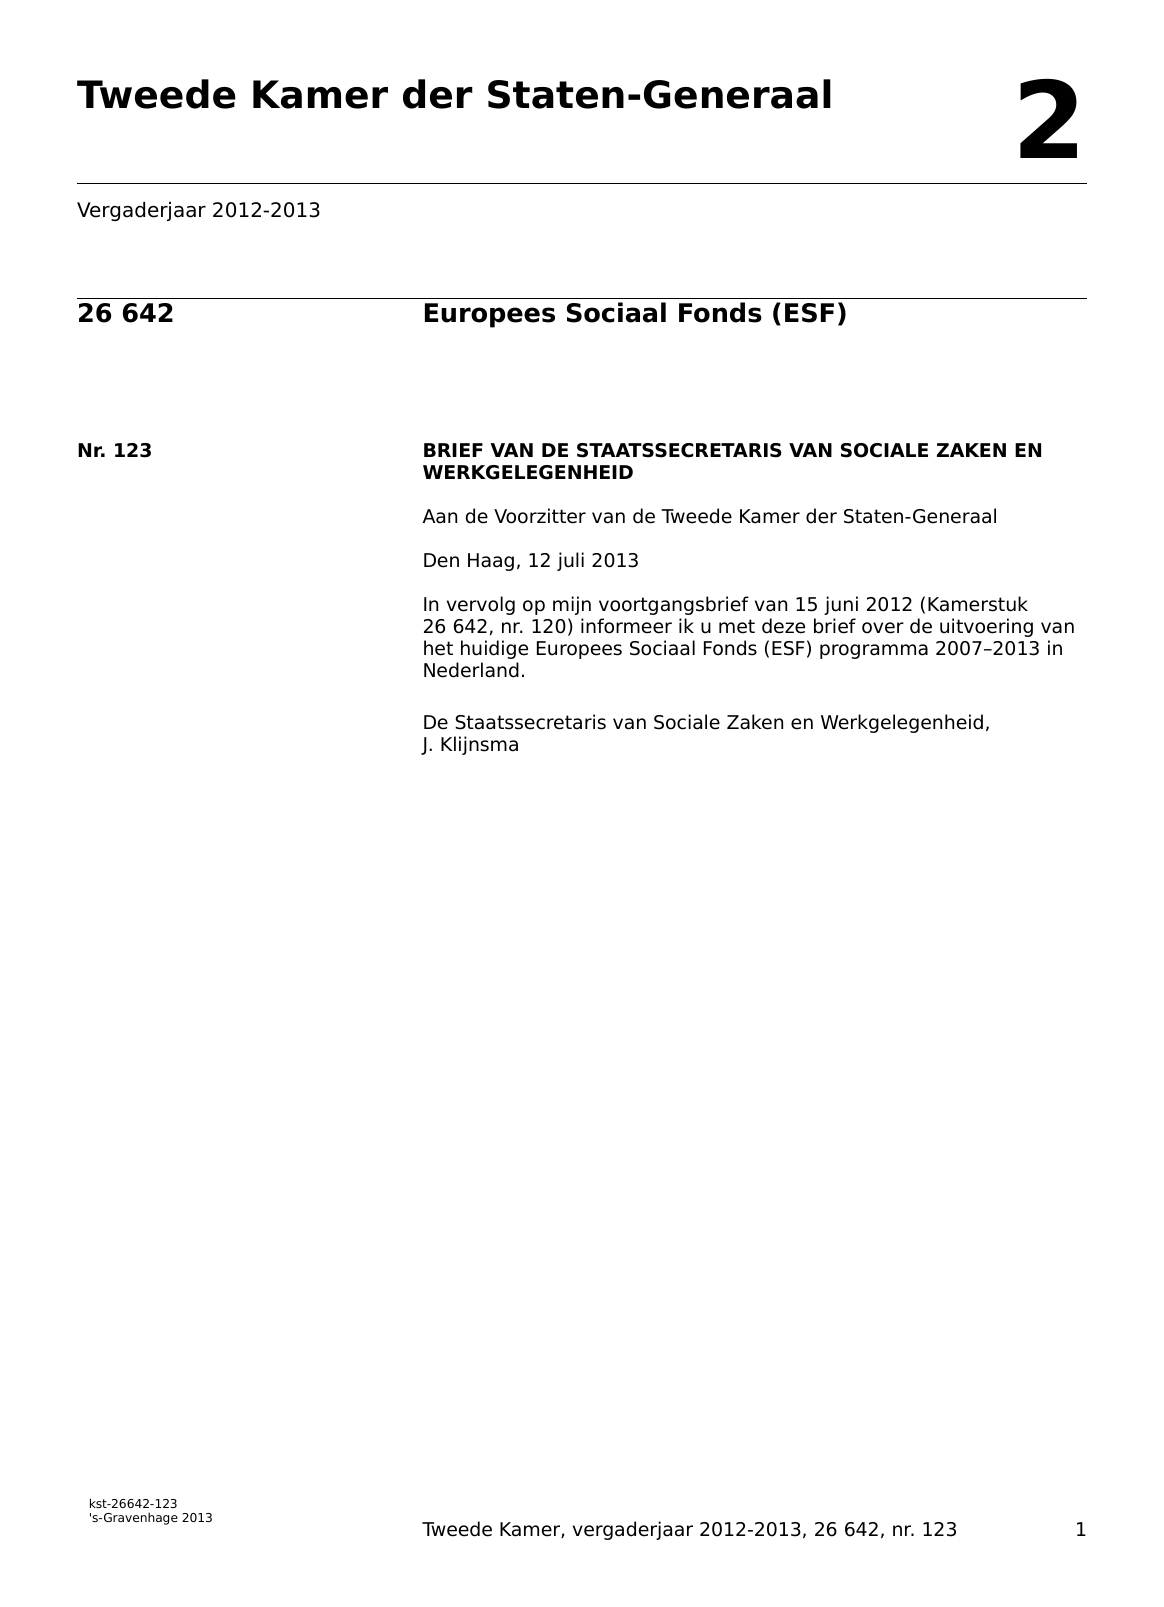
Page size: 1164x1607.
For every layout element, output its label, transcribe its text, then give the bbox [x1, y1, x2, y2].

text De Staatssecretaris van Sociale Zaken en Werkgelegenheid, J. Klijnsma [422, 712, 1087, 756]
subtitle 26 642 Europees Sociaal Fonds (ESF) [77, 299, 1087, 329]
text Aan de Voorzitter van de Tweede Kamer der Staten-Generaal [422, 506, 1087, 528]
subtitle Nr. 123 BRIEF VAN DE STAATSSECRETARIS VAN SOCIALE ZAKEN EN WERKGELEGENHEID [77, 440, 1087, 484]
text 's-Gravenhage 2013 [88, 1511, 323, 1525]
text kst-26642-123 [88, 1497, 323, 1511]
table_cell Vergaderjaar 2012-2013 [77, 184, 1087, 298]
table_header 2 [886, 59, 1087, 183]
table_header Tweede Kamer der Staten-Generaal [77, 59, 886, 183]
text Den Haag, 12 juli 2013 [422, 550, 1087, 572]
text In vervolg op mijn voortgangsbrief van 15 juni 2012 (Kamerstuk 26 642, nr. 120) informeer ik u met deze brief over de uitvoering van het huidige Europees Sociaal Fonds (ESF) programma 2007–2013 in Nederland. [422, 594, 1087, 682]
